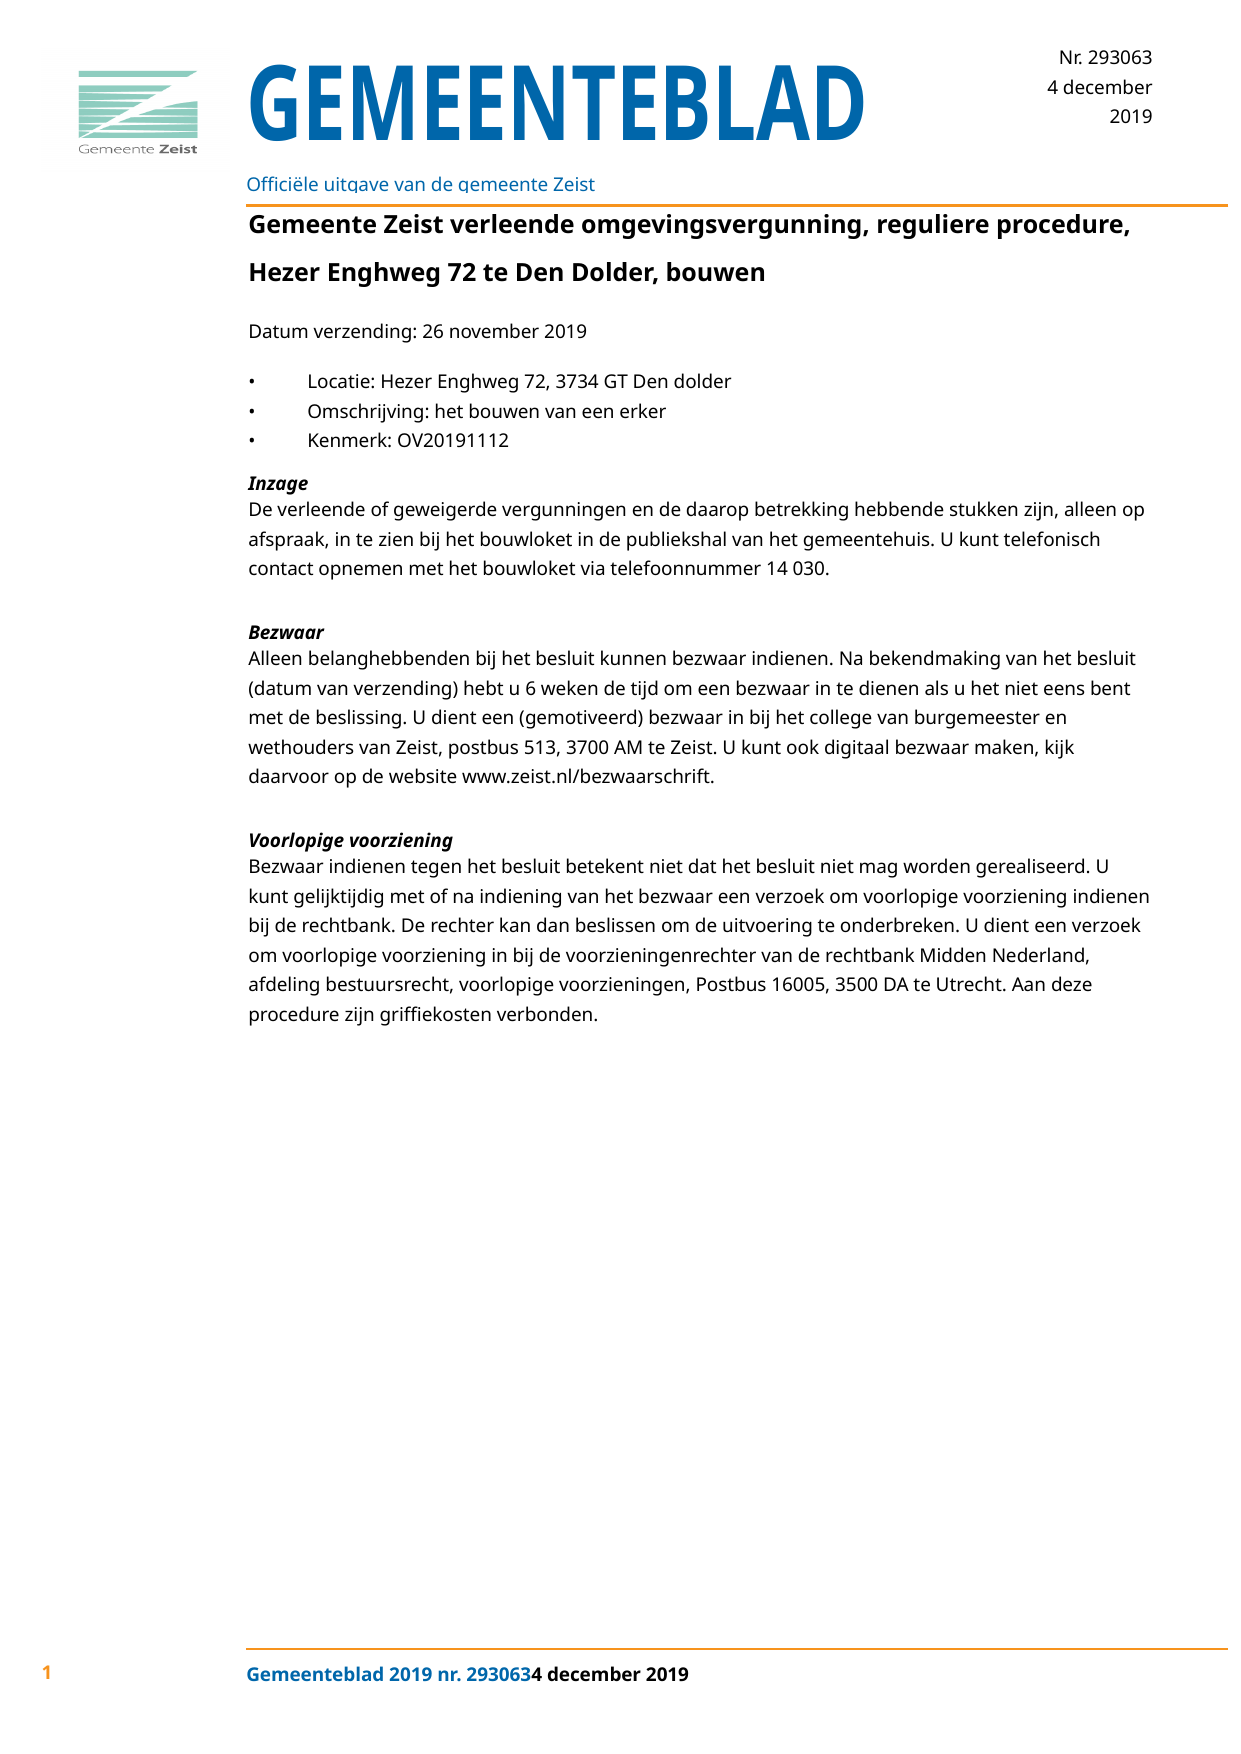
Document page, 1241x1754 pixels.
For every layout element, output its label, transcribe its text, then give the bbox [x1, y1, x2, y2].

text Bezwaar [248, 619, 1152, 645]
text Inzage [248, 471, 1152, 496]
list Locatie: Hezer Enghweg 72, 3734 GT Den dolder [248, 368, 1152, 394]
text Voorlopige voorziening [248, 827, 1152, 853]
list Kenmerk: OV20191112 [248, 427, 1152, 453]
list Omschrijving: het bouwen van een erker [248, 398, 1152, 424]
picture [41, 47, 231, 172]
text Datum verzending: 26 november 2019 [248, 318, 1152, 344]
text Bezwaar indienen tegen het besluit betekent niet dat het besluit niet mag worden gerealiseerd. U kunt gelijktijdig met of na indiening van het bezwaar een verzoek om voorlopige voorziening indienen bij de rechtbank. De rechter kan dan beslissen om de uitvoering te onderbreken. U dient een verzoek om voorlopige voorziening in bij de voorzieningenrechter van de rechtbank Midden Nederland, afdeling bestuursrecht, voorlopige voorzieningen, Postbus 16005, 3500 DA te Utrecht. Aan deze procedure zijn griffiekosten verbonden. [248, 853, 1152, 1027]
text Gemeente Zeist verleende omgevingsvergunning, reguliere procedure, Hezer Enghweg 72 te Den Dolder, bouwen [248, 207, 1152, 288]
text Alleen belanghebbenden bij het besluit kunnen bezwaar indienen. Na bekendmaking van het besluit (datum van verzending) hebt u 6 weken de tijd om een bezwaar in te dienen als u het niet eens bent met de beslissing. U dient een (gemotiveerd) bezwaar in bij het college van burgemeester en wethouders van Zeist, postbus 513, 3700 AM te Zeist. U kunt ook digitaal bezwaar maken, kijk daarvoor op de website www.zeist.nl/bezwaarschrift. [248, 645, 1152, 789]
text De verleende of geweigerde vergunningen en de daarop betrekking hebbende stukken zijn, alleen op afspraak, in te zien bij het bouwloket in de publiekshal van het gemeentehuis. U kunt telefonisch contact opnemen met het bouwloket via telefoonnummer 14 030. [248, 496, 1152, 581]
